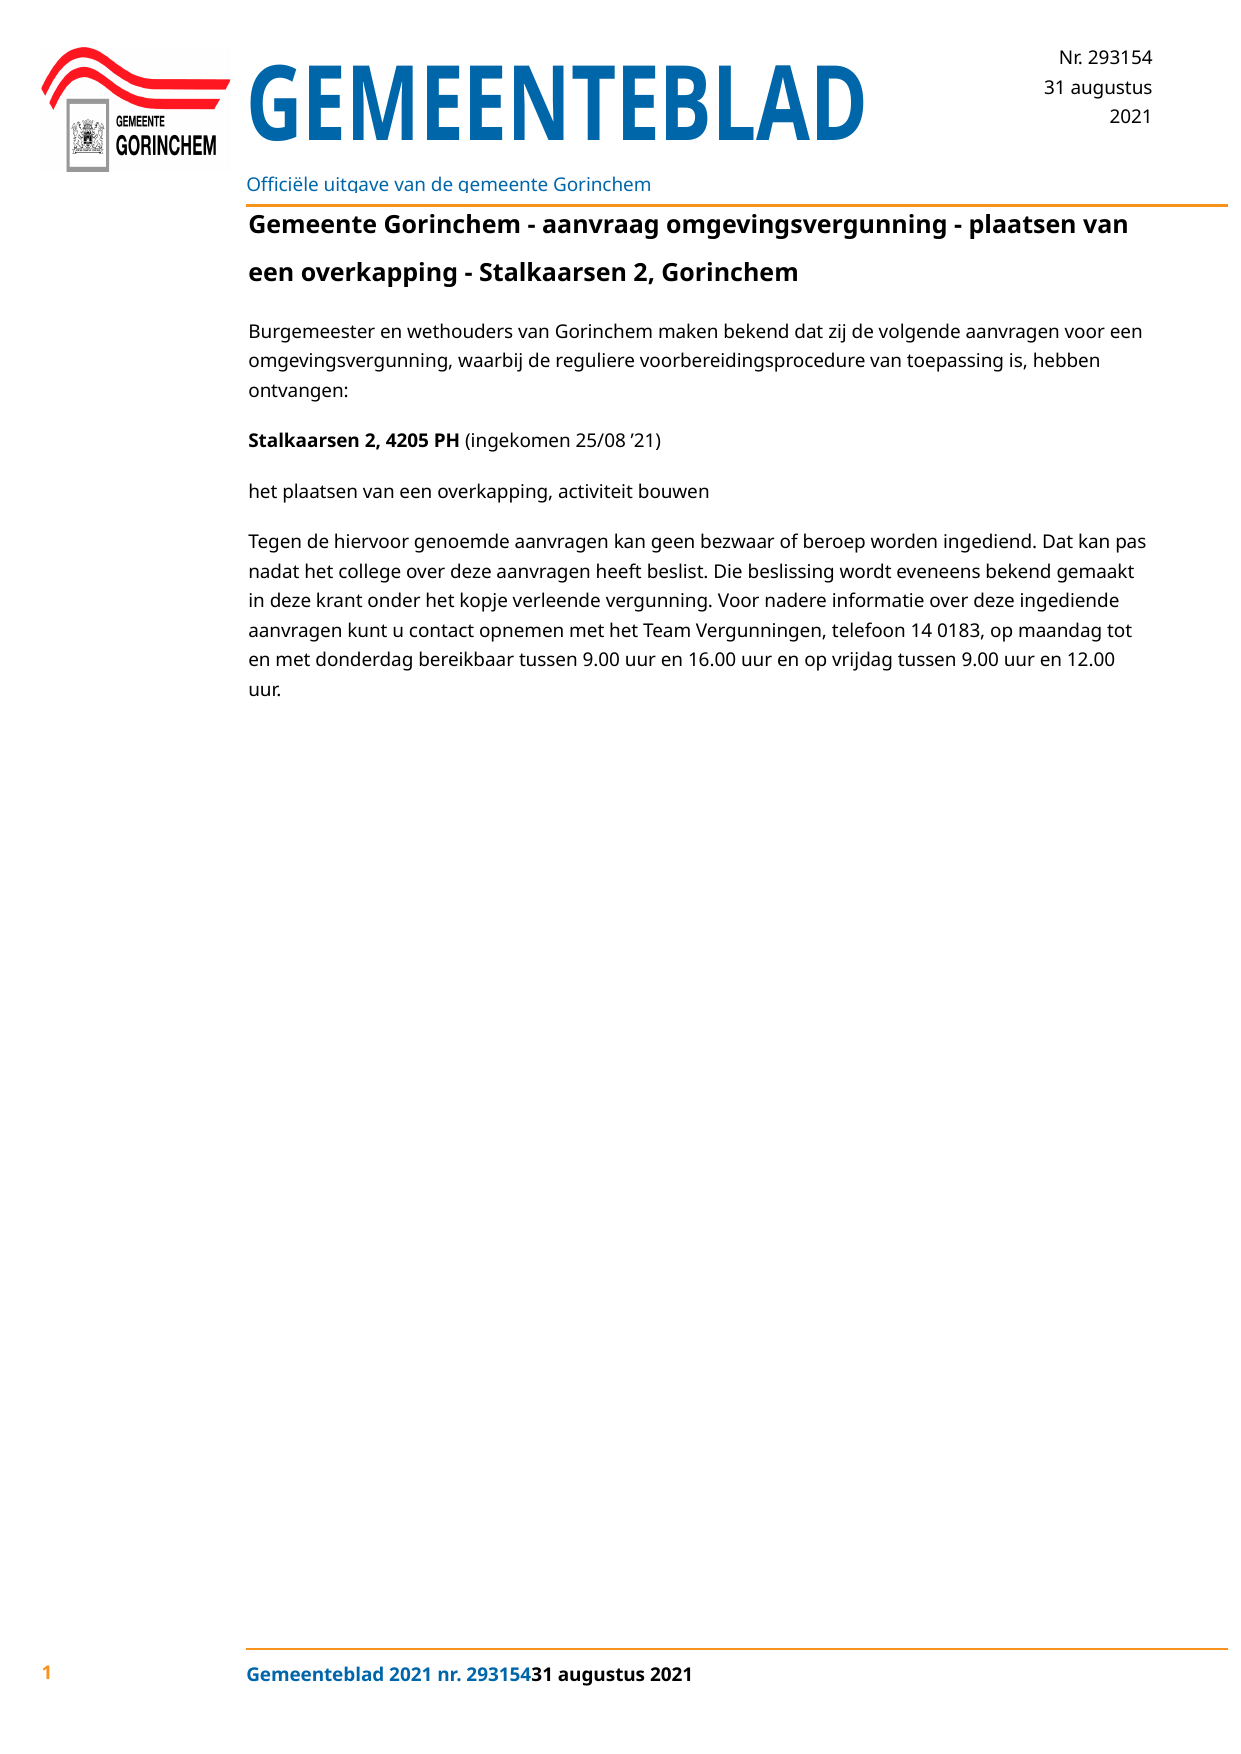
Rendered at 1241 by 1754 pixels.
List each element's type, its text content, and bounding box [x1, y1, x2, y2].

text Burgemeester en wethouders van Gorinchem maken bekend dat zij de volgende aanvragen voor een omgevingsvergunning, waarbij de reguliere voorbereidingsprocedure van toepassing is, hebben ontvangen: [248, 318, 1152, 403]
picture [41, 47, 231, 172]
text het plaatsen van een overkapping, activiteit bouwen [248, 478, 1152, 504]
text Gemeente Gorinchem - aanvraag omgevingsvergunning - plaatsen van een overkapping - Stalkaarsen 2, Gorinchem [248, 207, 1152, 288]
text Stalkaarsen 2, 4205 PH (ingekomen 25/08 ’21) [248, 427, 1152, 453]
text Tegen de hiervoor genoemde aanvragen kan geen bezwaar of beroep worden ingediend. Dat kan pas nadat het college over deze aanvragen heeft beslist. Die beslissing wordt eveneens bekend gemaakt in deze krant onder het kopje verleende vergunning. Voor nadere informatie over deze ingediende aanvragen kunt u contact opnemen met het Team Vergunningen, telefoon 14 0183, op maandag tot en met donderdag bereikbaar tussen 9.00 uur en 16.00 uur en op vrijdag tussen 9.00 uur en 12.00 uur. [248, 528, 1152, 702]
